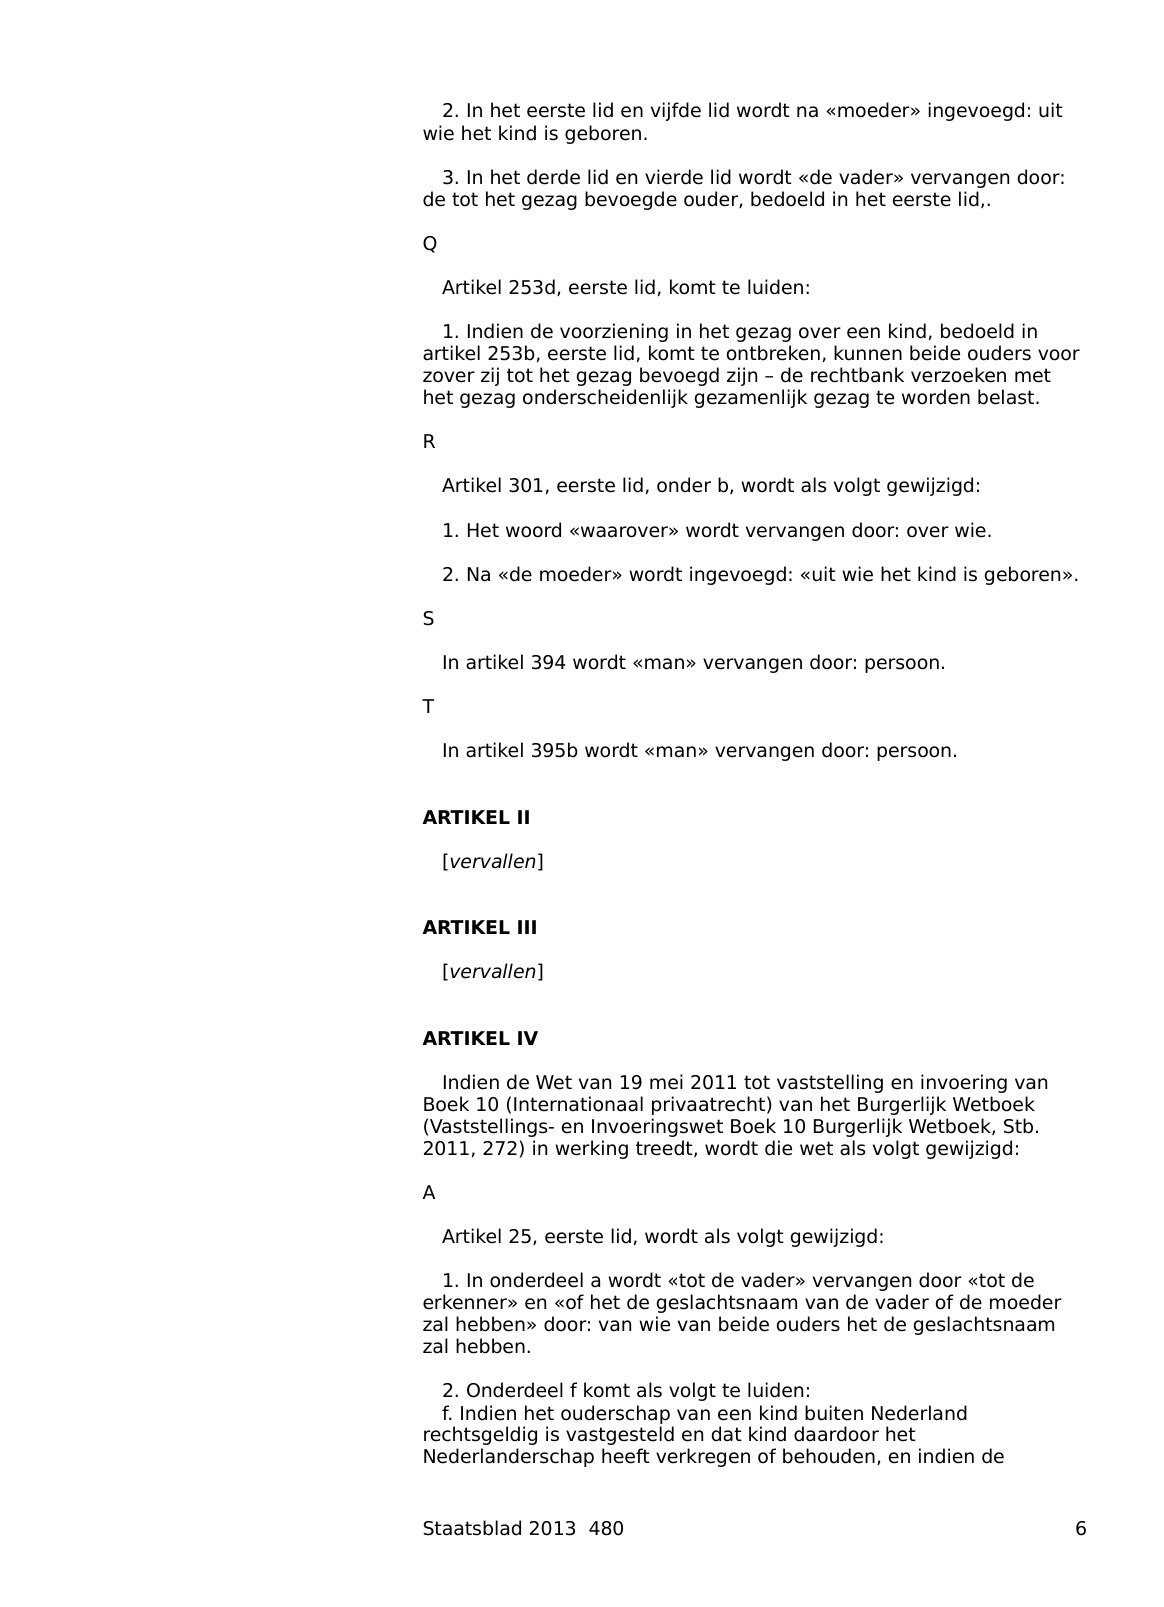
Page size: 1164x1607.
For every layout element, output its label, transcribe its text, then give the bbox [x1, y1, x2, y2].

text Artikel 25, eerste lid, wordt als volgt gewijzigd: [422, 1226, 1087, 1248]
text f. Indien het ouderschap van een kind buiten Nederland rechtsgeldig is vastgesteld en dat kind daardoor het Nederlanderschap heeft verkregen of behouden, en indien de [422, 1402, 1087, 1468]
text S [422, 608, 1087, 630]
subtitle ARTIKEL IV [422, 1028, 1087, 1050]
text 2. In het eerste lid en vijfde lid wordt na «moeder» ingevoegd: uit wie het kind is geboren. [422, 100, 1087, 144]
text [vervallen] [422, 961, 1087, 983]
text 2. Na «de moeder» wordt ingevoegd: «uit wie het kind is geboren». [422, 564, 1087, 586]
text Artikel 253d, eerste lid, komt te luiden: [422, 277, 1087, 299]
text 1. In onderdeel a wordt «tot de vader» vervangen door «tot de erkenner» en «of het de geslachtsnaam van de vader of de moeder zal hebben» door: van wie van beide ouders het de geslachtsnaam zal hebben. [422, 1270, 1087, 1358]
text 2. Onderdeel f komt als volgt te luiden: [422, 1380, 1087, 1402]
subtitle ARTIKEL III [422, 917, 1087, 939]
text 1. Indien de voorziening in het gezag over een kind, bedoeld in artikel 253b, eerste lid, komt te ontbreken, kunnen beide ouders voor zover zij tot het gezag bevoegd zijn – de rechtbank verzoeken met het gezag onderscheidenlijk gezamenlijk gezag te worden belast. [422, 321, 1087, 409]
text [vervallen] [422, 851, 1087, 873]
text 3. In het derde lid en vierde lid wordt «de vader» vervangen door: de tot het gezag bevoegde ouder, bedoeld in het eerste lid,. [422, 167, 1087, 211]
subtitle ARTIKEL II [422, 807, 1087, 829]
text Artikel 301, eerste lid, onder b, wordt als volgt gewijzigd: [422, 475, 1087, 497]
text In artikel 395b wordt «man» vervangen door: persoon. [422, 740, 1087, 762]
text 1. Het woord «waarover» wordt vervangen door: over wie. [422, 519, 1087, 541]
text R [422, 431, 1087, 453]
text In artikel 394 wordt «man» vervangen door: persoon. [422, 652, 1087, 674]
text Q [422, 233, 1087, 255]
text A [422, 1182, 1087, 1204]
text T [422, 696, 1087, 718]
text Indien de Wet van 19 mei 2011 tot vaststelling en invoering van Boek 10 (Internationaal privaatrecht) van het Burgerlijk Wetboek (Vaststellings- en Invoeringswet Boek 10 Burgerlijk Wetboek, Stb. 2011, 272) in werking treedt, wordt die wet als volgt gewijzigd: [422, 1072, 1087, 1160]
